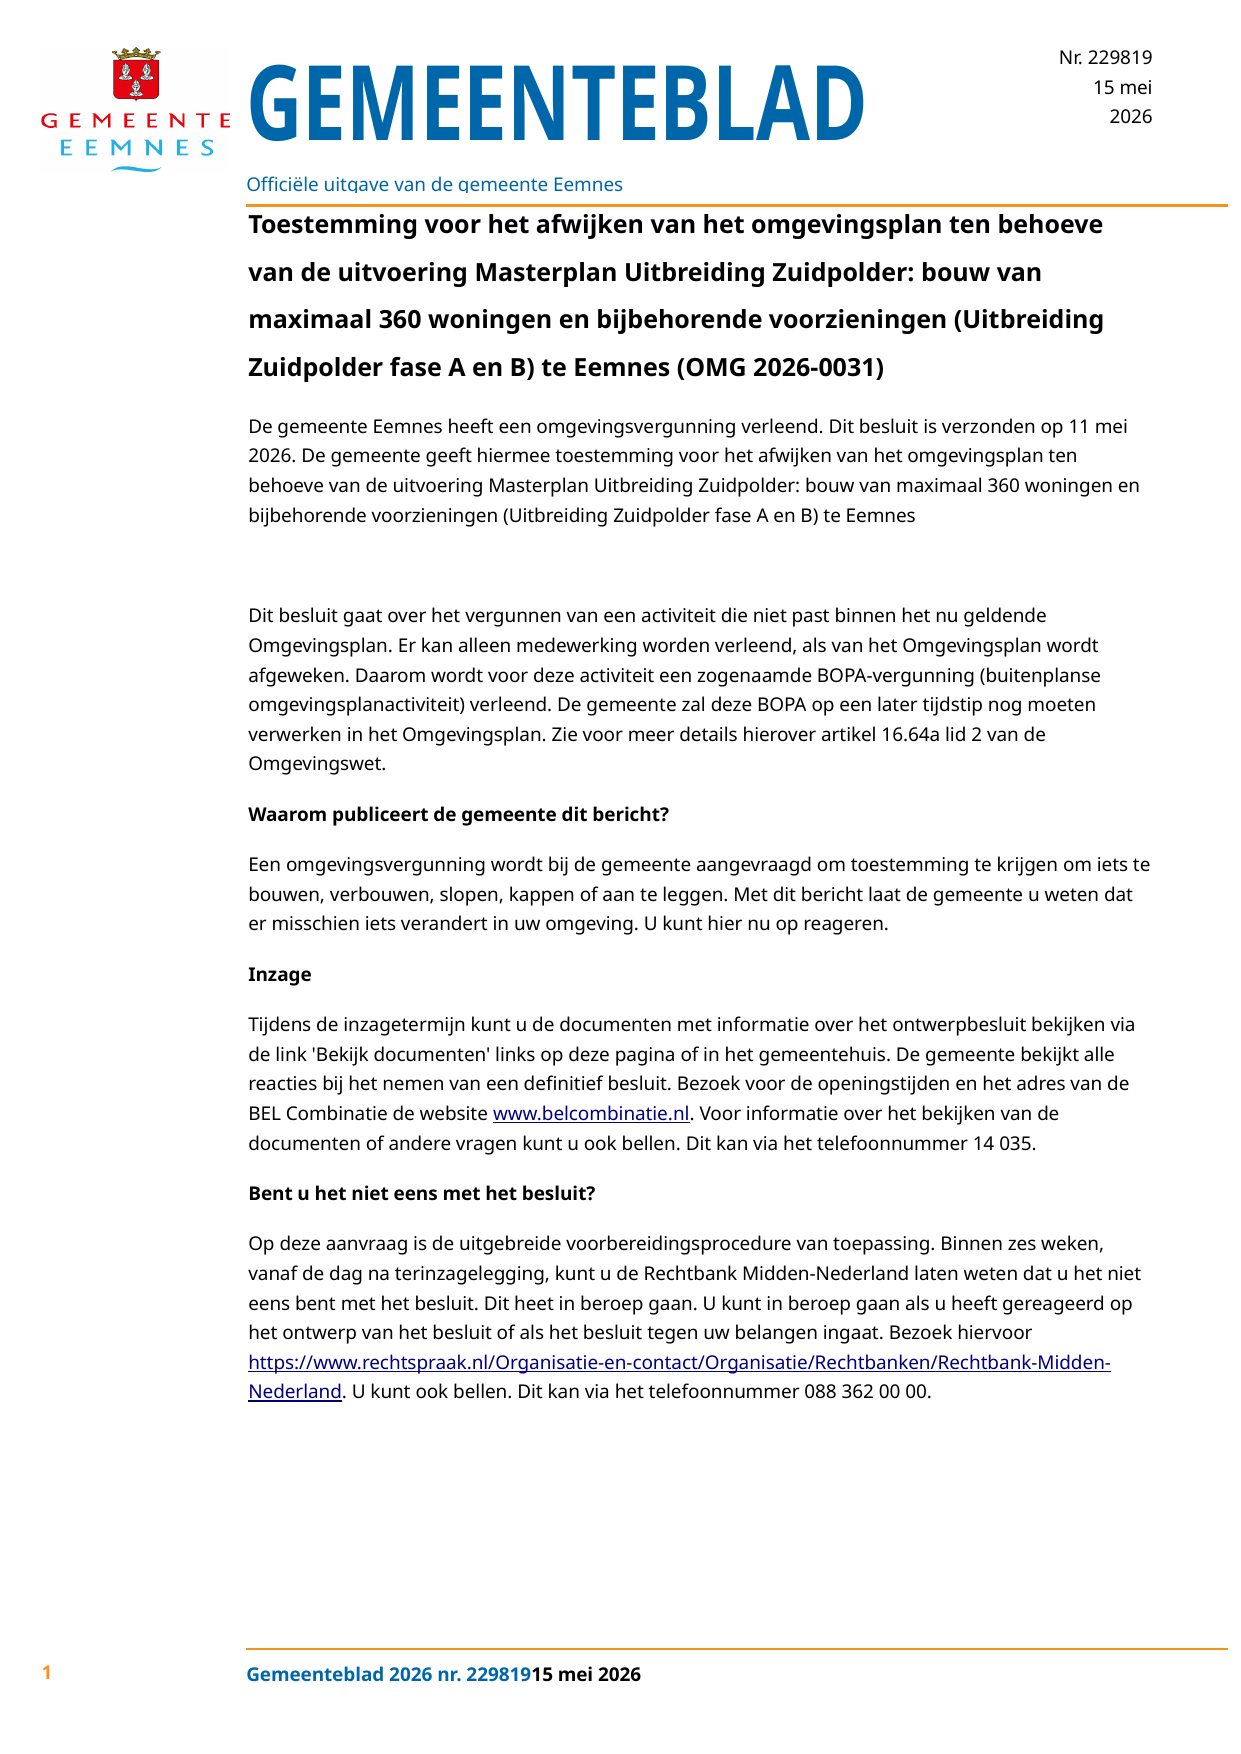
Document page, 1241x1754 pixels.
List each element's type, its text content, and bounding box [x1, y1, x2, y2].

text Een omgevingsvergunning wordt bij de gemeente aangevraagd om toestemming te krijgen om iets te bouwen, verbouwen, slopen, kappen of aan te leggen. Met dit bericht laat de gemeente u weten dat er misschien iets verandert in uw omgeving. U kunt hier nu op reageren. [248, 851, 1152, 936]
text Dit besluit gaat over het vergunnen van een activiteit die niet past binnen het nu geldende Omgevingsplan. Er kan alleen medewerking worden verleend, als van het Omgevingsplan wordt afgeweken. Daarom wordt voor deze activiteit een zogenaamde BOPA-vergunning (buitenplanse omgevingsplanactiviteit) verleend. De gemeente zal deze BOPA op een later tijdstip nog moeten verwerken in het Omgevingsplan. Zie voor meer details hierover artikel 16.64a lid 2 van de Omgevingswet. [248, 603, 1152, 776]
text De gemeente Eemnes heeft een omgevingsvergunning verleend. Dit besluit is verzonden op 11 mei 2026. De gemeente geeft hiermee toestemming voor het afwijken van het omgevingsplan ten behoeve van de uitvoering Masterplan Uitbreiding Zuidpolder: bouw van maximaal 360 woningen en bijbehorende voorzieningen (Uitbreiding Zuidpolder fase A en B) te Eemnes [248, 413, 1152, 528]
text Bent u het niet eens met het besluit? [248, 1180, 1152, 1206]
picture [41, 47, 231, 172]
text Toestemming voor het afwijken van het omgevingsplan ten behoeve van de uitvoering Masterplan Uitbreiding Zuidpolder: bouw van maximaal 360 woningen en bijbehorende voorzieningen (Uitbreiding Zuidpolder fase A en B) te Eemnes (OMG 2026-0031) [248, 207, 1152, 384]
text Waarom publiceert de gemeente dit bericht? [248, 801, 1152, 827]
text Inzage [248, 961, 1152, 987]
text Op deze aanvraag is de uitgebreide voorbereidingsprocedure van toepassing. Binnen zes weken, vanaf de dag na terinzagelegging, kunt u de Rechtbank Midden-Nederland laten weten dat u het niet eens bent met het besluit. Dit heet in beroep gaan. U kunt in beroep gaan als u heeft gereageerd op het ontwerp van het besluit of als het besluit tegen uw belangen ingaat. Bezoek hiervoor https://www.rechtspraak.nl/Organisatie-en-contact/Organisatie/Rechtbanken/Rechtbank-Midden-Nederland. U kunt ook bellen. Dit kan via het telefoonnummer 088 362 00 00. [248, 1231, 1152, 1404]
text Tijdens de inzagetermijn kunt u de documenten met informatie over het ontwerpbesluit bekijken via de link 'Bekijk documenten' links op deze pagina of in het gemeentehuis. De gemeente bekijkt alle reacties bij het nemen van een definitief besluit. Bezoek voor de openingstijden en het adres van de BEL Combinatie de website www.belcombinatie.nl. Voor informatie over het bekijken van de documenten of andere vragen kunt u ook bellen. Dit kan via het telefoonnummer 14 035. [248, 1011, 1152, 1156]
